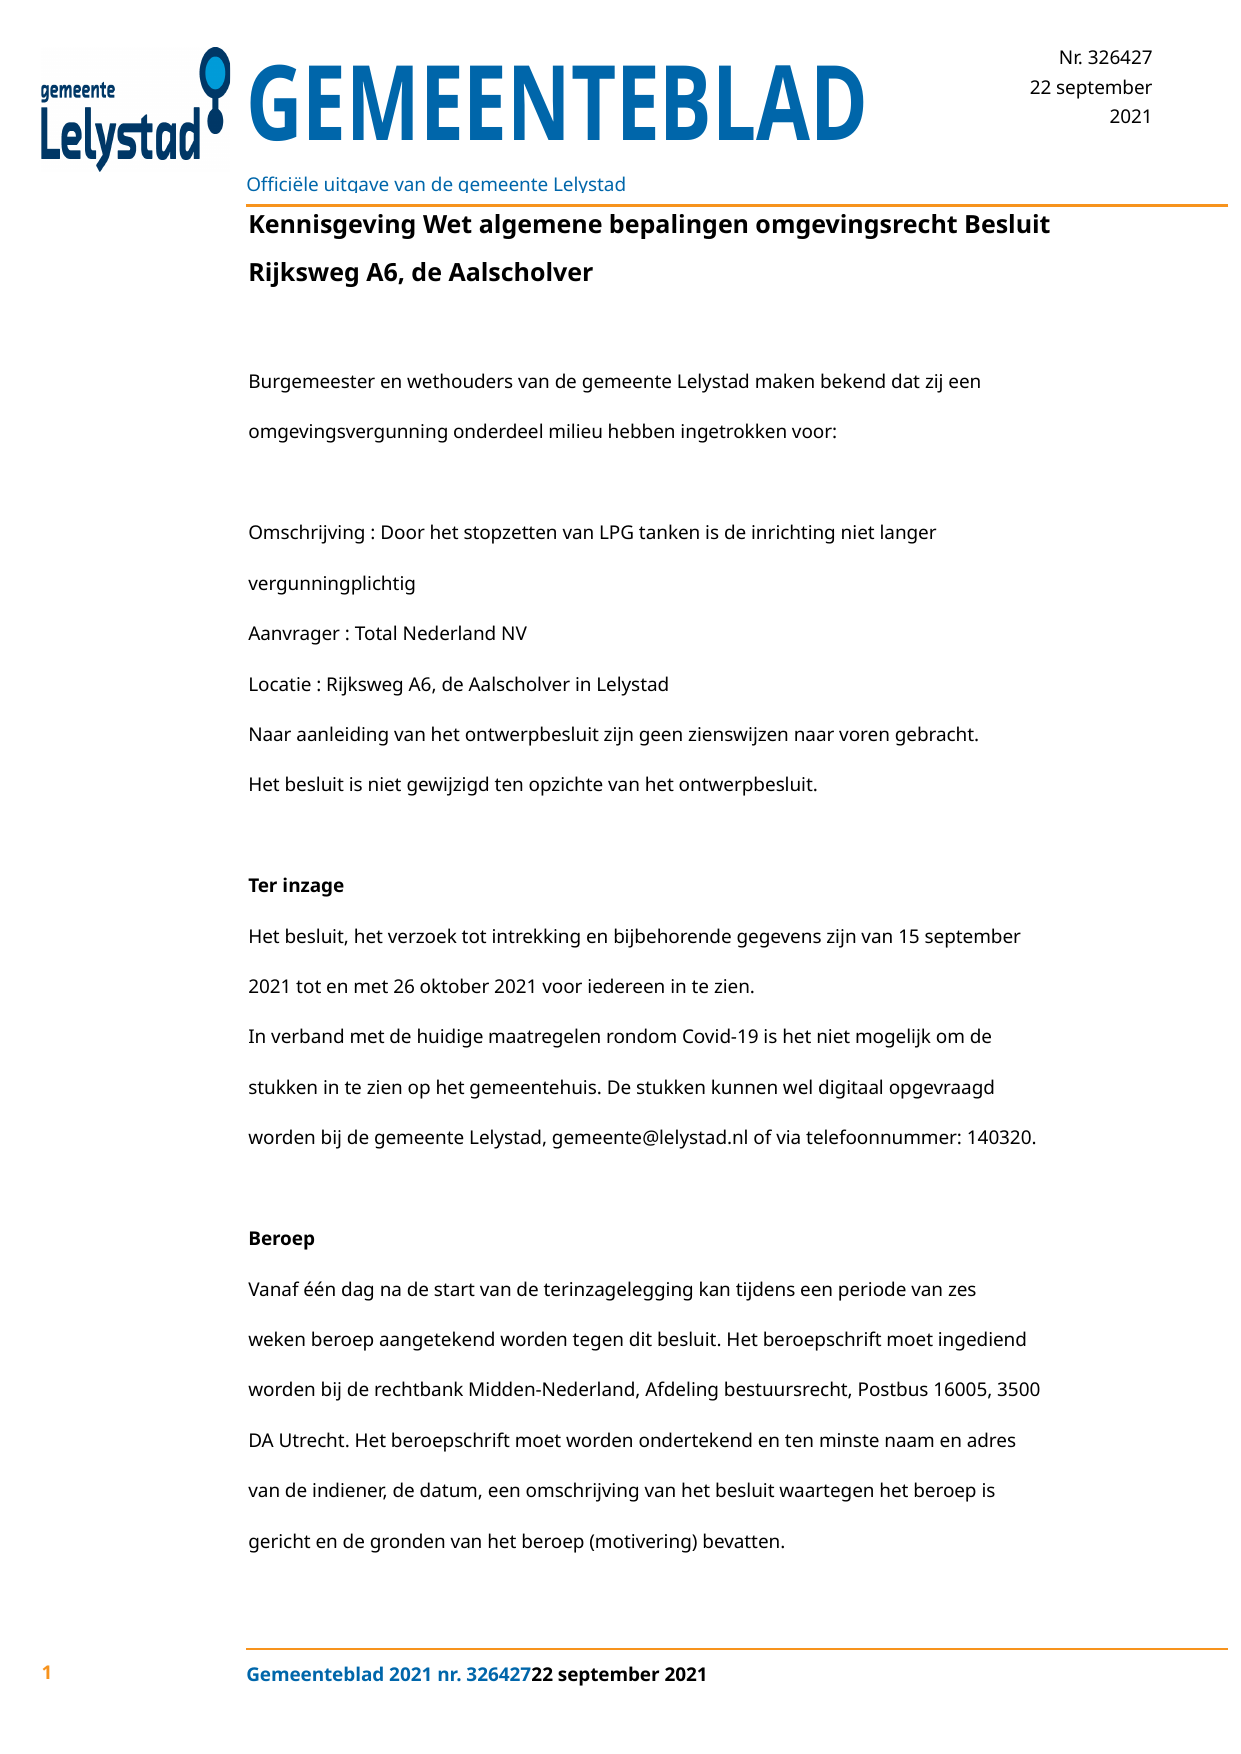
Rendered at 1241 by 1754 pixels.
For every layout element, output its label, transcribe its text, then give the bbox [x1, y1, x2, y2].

text 2021 tot en met 26 oktober 2021 voor iedereen in te zien. [248, 973, 1152, 999]
text Vanaf één dag na de start van de terinzagelegging kan tijdens een periode van zes [248, 1276, 1152, 1302]
text Het besluit, het verzoek tot intrekking en bijbehorende gegevens zijn van 15 september [248, 923, 1152, 949]
text DA Utrecht. Het beroepschrift moet worden ondertekend en ten minste naam en adres [248, 1427, 1152, 1453]
text Ter inzage [248, 872, 1152, 898]
text Locatie : Rijksweg A6, de Aalscholver in Lelystad [248, 671, 1152, 697]
text van de indiener, de datum, een omschrijving van het besluit waartegen het beroep is [248, 1477, 1152, 1503]
text gericht en de gronden van het beroep (motivering) bevatten. [248, 1528, 1152, 1554]
text stukken in te zien op het gemeentehuis. De stukken kunnen wel digitaal opgevraagd [248, 1074, 1152, 1100]
text omgevingsvergunning onderdeel milieu hebben ingetrokken voor: [248, 419, 1152, 444]
text Omschrijving : Door het stopzetten van LPG tanken is de inrichting niet langer [248, 519, 1152, 545]
text weken beroep aangetekend worden tegen dit besluit. Het beroepschrift moet ingediend [248, 1326, 1152, 1352]
text Burgemeester en wethouders van de gemeente Lelystad maken bekend dat zij een [248, 368, 1152, 394]
text Naar aanleiding van het ontwerpbesluit zijn geen zienswijzen naar voren gebracht. [248, 721, 1152, 747]
picture [41, 47, 231, 172]
text Beroep [248, 1225, 1152, 1251]
text In verband met de huidige maatregelen rondom Covid-19 is het niet mogelijk om de [248, 1024, 1152, 1049]
text worden bij de gemeente Lelystad, gemeente@lelystad.nl of via telefoonnummer: 140320. [248, 1124, 1152, 1150]
text Kennisgeving Wet algemene bepalingen omgevingsrecht Besluit Rijksweg A6, de Aalscholver [248, 207, 1152, 288]
text Het besluit is niet gewijzigd ten opzichte van het ontwerpbesluit. [248, 772, 1152, 797]
text worden bij de rechtbank Midden-Nederland, Afdeling bestuursrecht, Postbus 16005, 3500 [248, 1377, 1152, 1402]
text vergunningplichtig [248, 570, 1152, 596]
text Aanvrager : Total Nederland NV [248, 620, 1152, 646]
